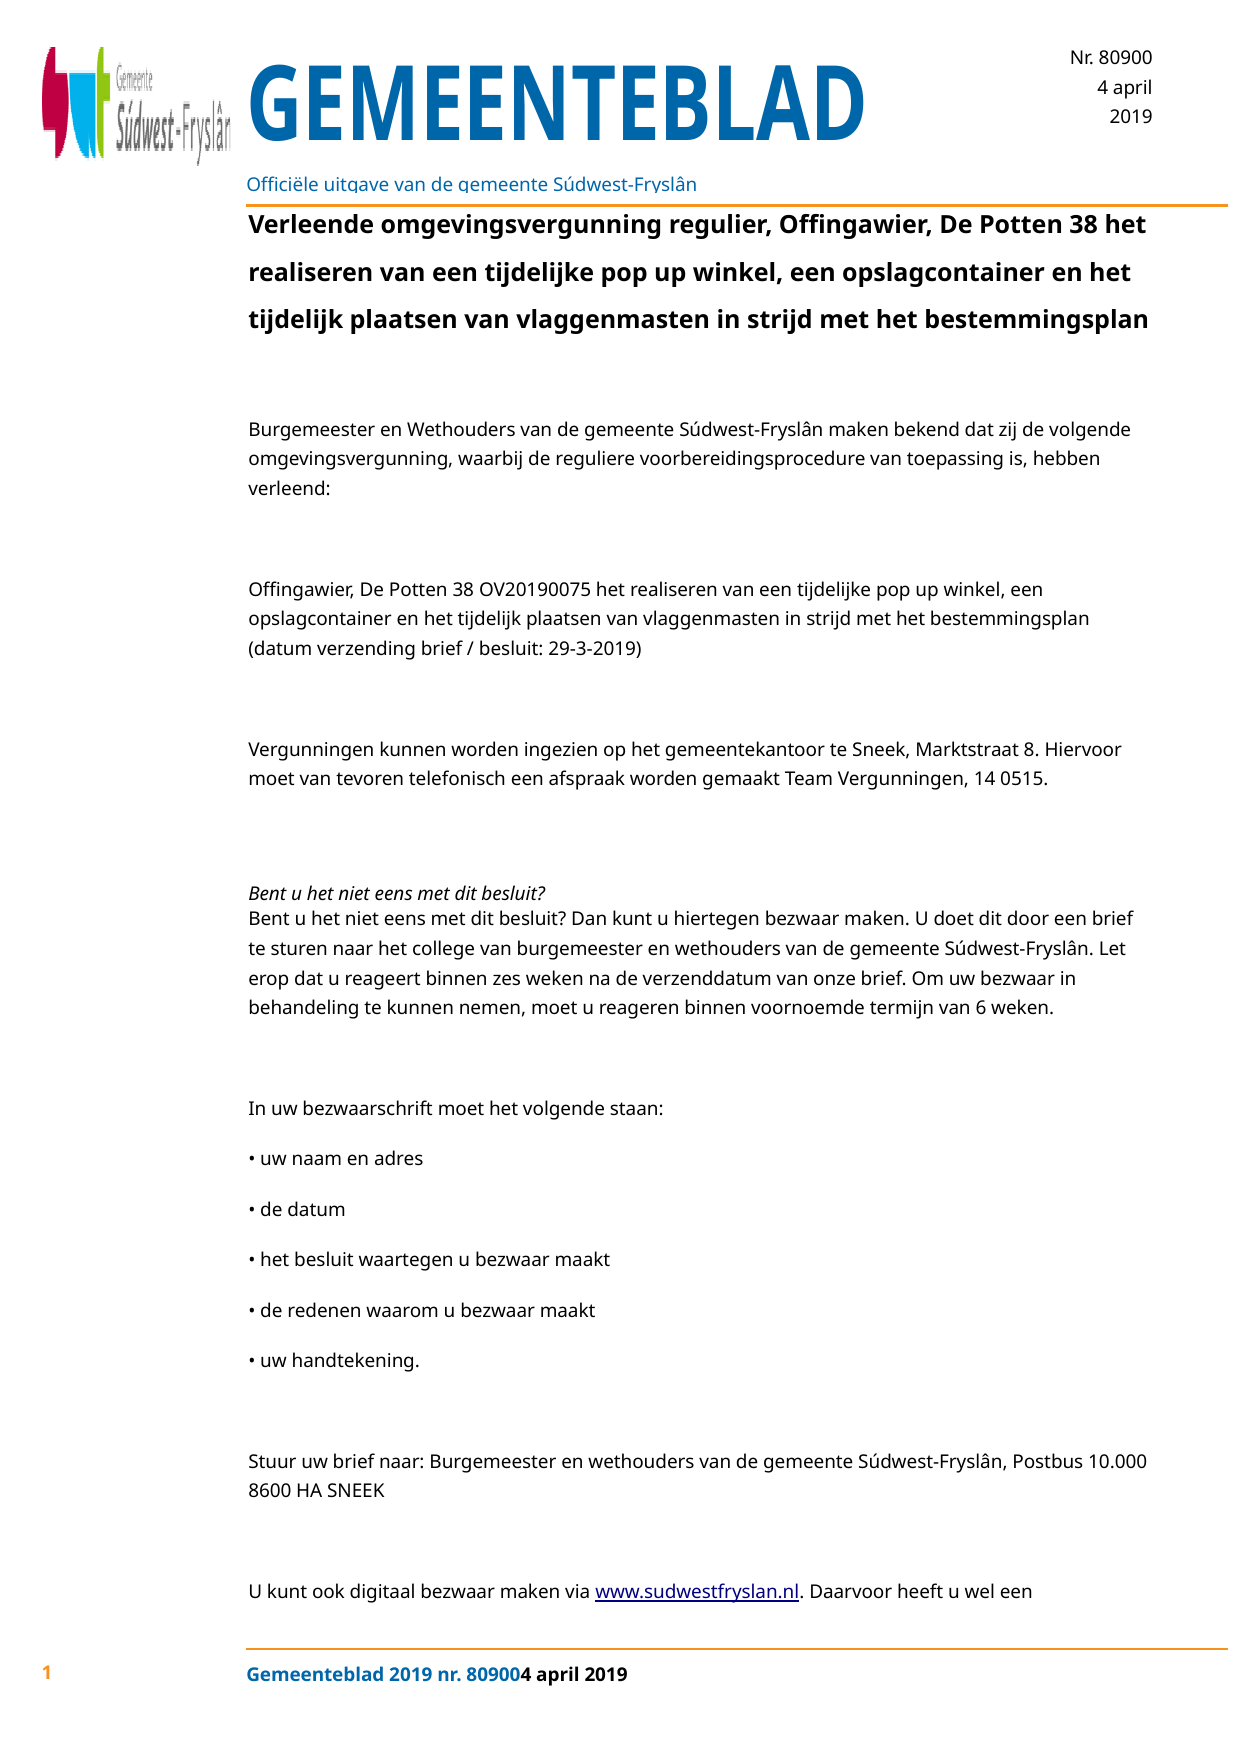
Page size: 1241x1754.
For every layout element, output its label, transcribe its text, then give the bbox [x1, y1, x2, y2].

text In uw bezwaarschrift moet het volgende staan: [248, 1095, 1152, 1121]
text Offingawier, De Potten 38 OV20190075 het realiseren van een tijdelijke pop up winkel, een opslagcontainer en het tijdelijk plaatsen van vlaggenmasten in strijd met het bestemmingsplan (datum verzending brief / besluit: 29-3-2019) [248, 576, 1152, 661]
text Vergunningen kunnen worden ingezien op het gemeentekantoor te Sneek, Marktstraat 8. Hiervoor moet van tevoren telefonisch een afspraak worden gemaakt Team Vergunningen, 14 0515. [248, 736, 1152, 791]
picture [41, 47, 231, 172]
text • de redenen waarom u bezwaar maakt [248, 1297, 1152, 1323]
text Verleende omgevingsvergunning regulier, Offingawier, De Potten 38 het realiseren van een tijdelijke pop up winkel, een opslagcontainer en het tijdelijk plaatsen van vlaggenmasten in strijd met het bestemmingsplan [248, 207, 1152, 336]
text Stuur uw brief naar: Burgemeester en wethouders van de gemeente Súdwest-Fryslân, Postbus 10.000 8600 HA SNEEK [248, 1448, 1152, 1503]
text Bent u het niet eens met dit besluit? [248, 880, 1152, 906]
text Burgemeester en Wethouders van de gemeente Súdwest-Fryslân maken bekend dat zij de volgende omgevingsvergunning, waarbij de reguliere voorbereidingsprocedure van toepassing is, hebben verleend: [248, 416, 1152, 501]
text • uw handtekening. [248, 1347, 1152, 1373]
text • uw naam en adres [248, 1146, 1152, 1171]
text Bent u het niet eens met dit besluit? Dan kunt u hiertegen bezwaar maken. U doet dit door een brief te sturen naar het college van burgemeester en wethouders van de gemeente Súdwest-Fryslân. Let erop dat u reageert binnen zes weken na de verzenddatum van onze brief. Om uw bezwaar in behandeling te kunnen nemen, moet u reageren binnen voornoemde termijn van 6 weken. [248, 906, 1152, 1020]
text • de datum [248, 1196, 1152, 1222]
text U kunt ook digitaal bezwaar maken via www.sudwestfryslan.nl. Daarvoor heeft u wel een [248, 1578, 1152, 1604]
text • het besluit waartegen u bezwaar maakt [248, 1246, 1152, 1272]
